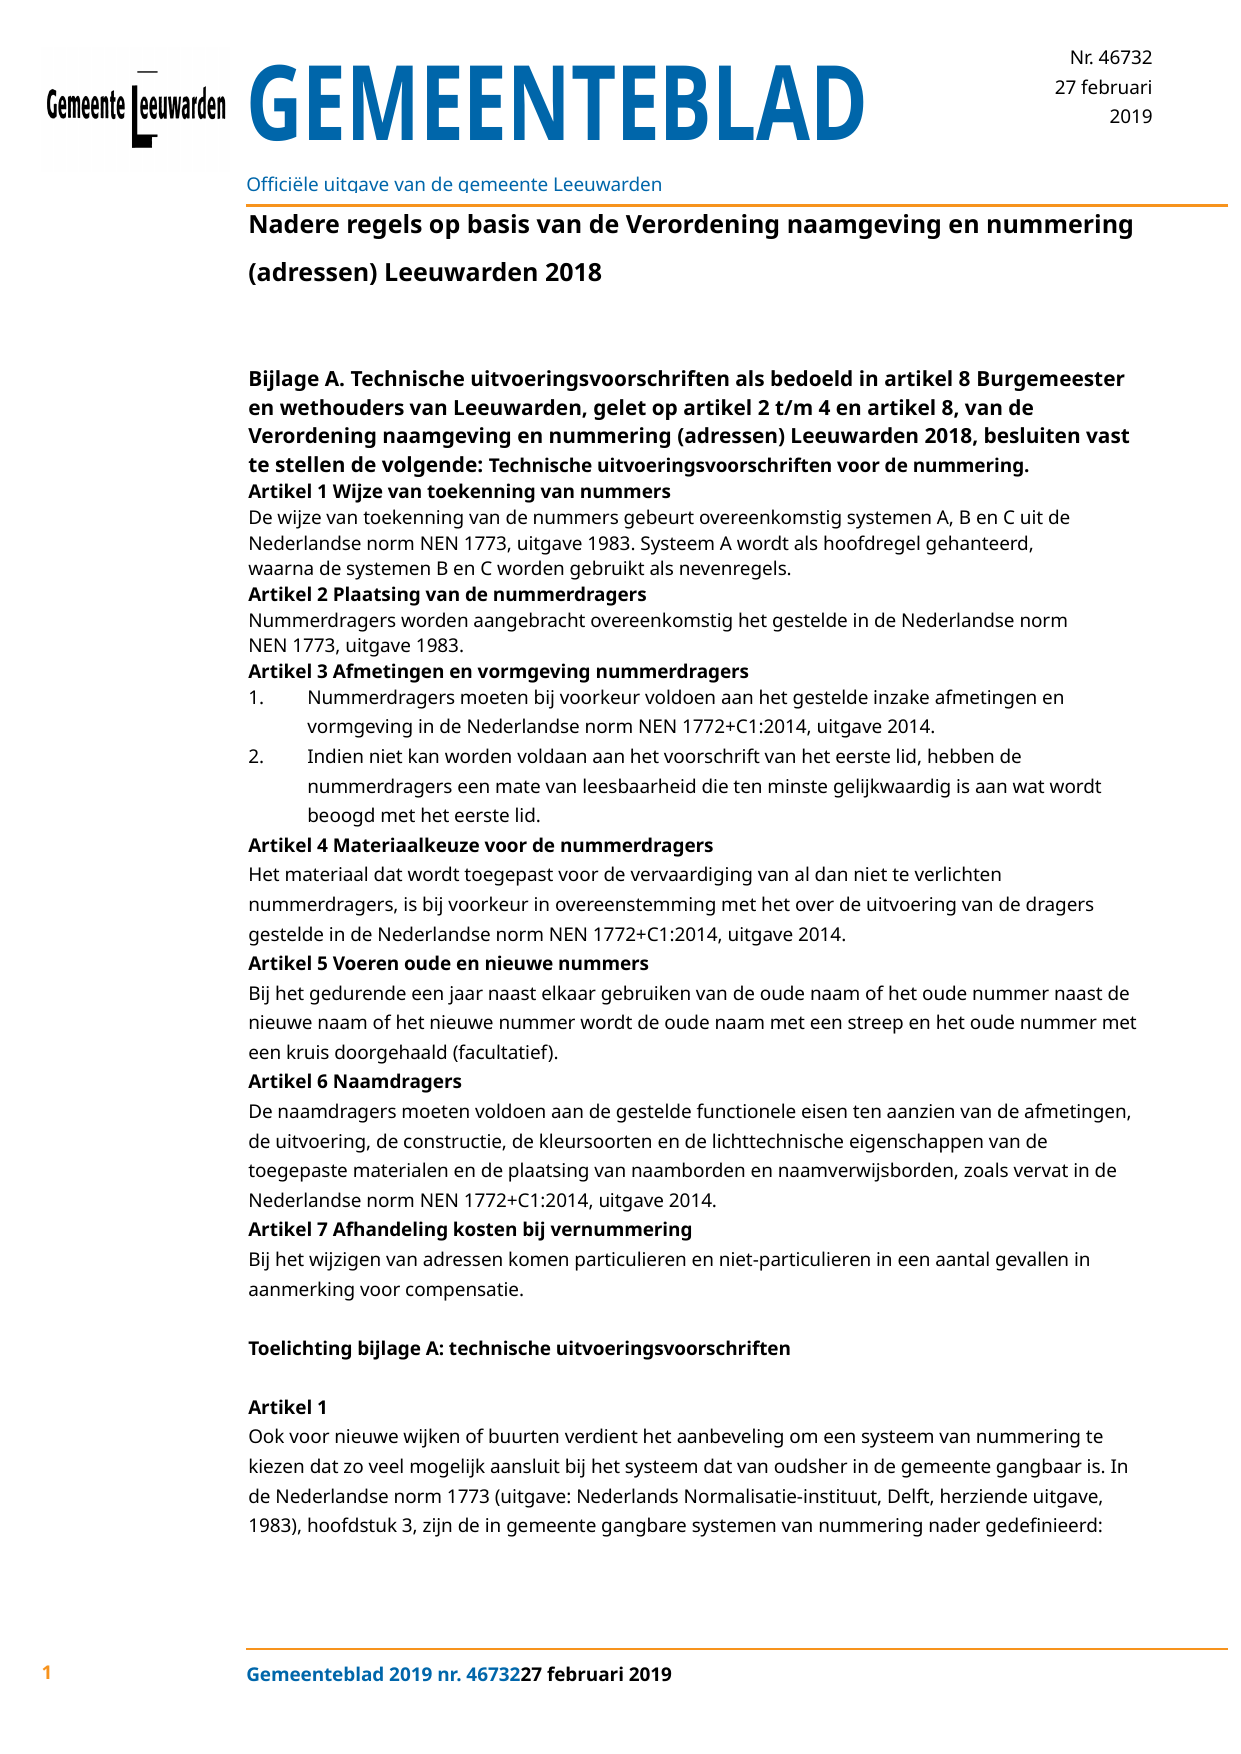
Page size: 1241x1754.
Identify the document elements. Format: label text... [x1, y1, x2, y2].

text Bij het wijzigen van adressen komen particulieren en niet-particulieren in een aantal gevallen in aanmerking voor compensatie. [248, 1246, 1152, 1301]
text Artikel 5 Voeren oude en nieuwe nummers [248, 950, 1152, 976]
text Artikel 6 Naamdragers [248, 1069, 1152, 1094]
text De wijze van toekenning van de nummers gebeurt overeenkomstig systemen A, B en C uit de Nederlandse norm NEN 1773, uitgave 1983. Systeem A wordt als hoofdregel gehanteerd, [248, 504, 1152, 555]
list Nummerdragers moeten bij voorkeur voldoen aan het gestelde inzake afmetingen en vormgeving in de Nederlandse norm NEN 1772+C1:2014, uitgave 2014. [248, 684, 1152, 739]
text Nadere regels op basis van de Verordening naamgeving en nummering (adressen) Leeuwarden 2018 [248, 207, 1152, 288]
text Het materiaal dat wordt toegepast voor de vervaardiging van al dan niet te verlichten nummerdragers, is bij voorkeur in overeenstemming met het over de uitvoering van de dragers gestelde in de Nederlandse norm NEN 1772+C1:2014, uitgave 2014. [248, 862, 1152, 946]
text NEN 1773, uitgave 1983. [248, 633, 1152, 658]
text Artikel 4 Materiaalkeuze voor de nummerdragers [248, 832, 1152, 858]
text Artikel 2 Plaatsing van de nummerdragers [248, 581, 1152, 607]
text De naamdragers moeten voldoen aan de gestelde functionele eisen ten aanzien van de afmetingen, de uitvoering, de constructie, de kleursoorten en de lichttechnische eigenschappen van de toegepaste materialen en de plaatsing van naamborden en naamverwijsborden, zoals vervat in de Nederlandse norm NEN 1772+C1:2014, uitgave 2014. [248, 1098, 1152, 1213]
text Ook voor nieuwe wijken of buurten verdient het aanbeveling om een systeem van nummering te kiezen dat zo veel mogelijk aansluit bij het systeem dat van oudsher in de gemeente gangbaar is. In de Nederlandse norm 1773 (uitgave: Nederlands Normalisatie-instituut, Delft, herziende uitgave, 1983), hoofdstuk 3, zijn de in gemeente gangbare systemen van nummering nader gedefinieerd: [248, 1424, 1152, 1538]
text Artikel 7 Afhandeling kosten bij vernummering [248, 1217, 1152, 1242]
text Nummerdragers worden aangebracht overeenkomstig het gestelde in de Nederlandse norm [248, 607, 1152, 633]
text Artikel 3 Afmetingen en vormgeving nummerdragers [248, 658, 1152, 684]
text Toelichting bijlage A: technische uitvoeringsvoorschriften [248, 1335, 1152, 1361]
list Indien niet kan worden voldaan aan het voorschrift van het eerste lid, hebben de nummerdragers een mate van leesbaarheid die ten minste gelijkwaardig is aan wat wordt beoogd met het eerste lid. [248, 743, 1152, 828]
text Bij het gedurende een jaar naast elkaar gebruiken van de oude naam of het oude nummer naast de nieuwe naam of het nieuwe nummer wordt de oude naam met een streep en het oude nummer met een kruis doorgehaald (facultatief). [248, 980, 1152, 1065]
text Artikel 1 Wijze van toekenning van nummers [248, 478, 1152, 504]
picture [41, 47, 231, 172]
text Bijlage A. Technische uitvoeringsvoorschriften als bedoeld in artikel 8 Burgemeester en wethouders van Leeuwarden, gelet op artikel 2 t/m 4 en artikel 8, van de Verordening naamgeving en nummering (adressen) Leeuwarden 2018, besluiten vast te stellen de volgende: Technische uitvoeringsvoorschriften voor de nummering. [248, 364, 1152, 478]
text waarna de systemen B en C worden gebruikt als nevenregels. [248, 555, 1152, 581]
text Artikel 1 [248, 1394, 1152, 1420]
